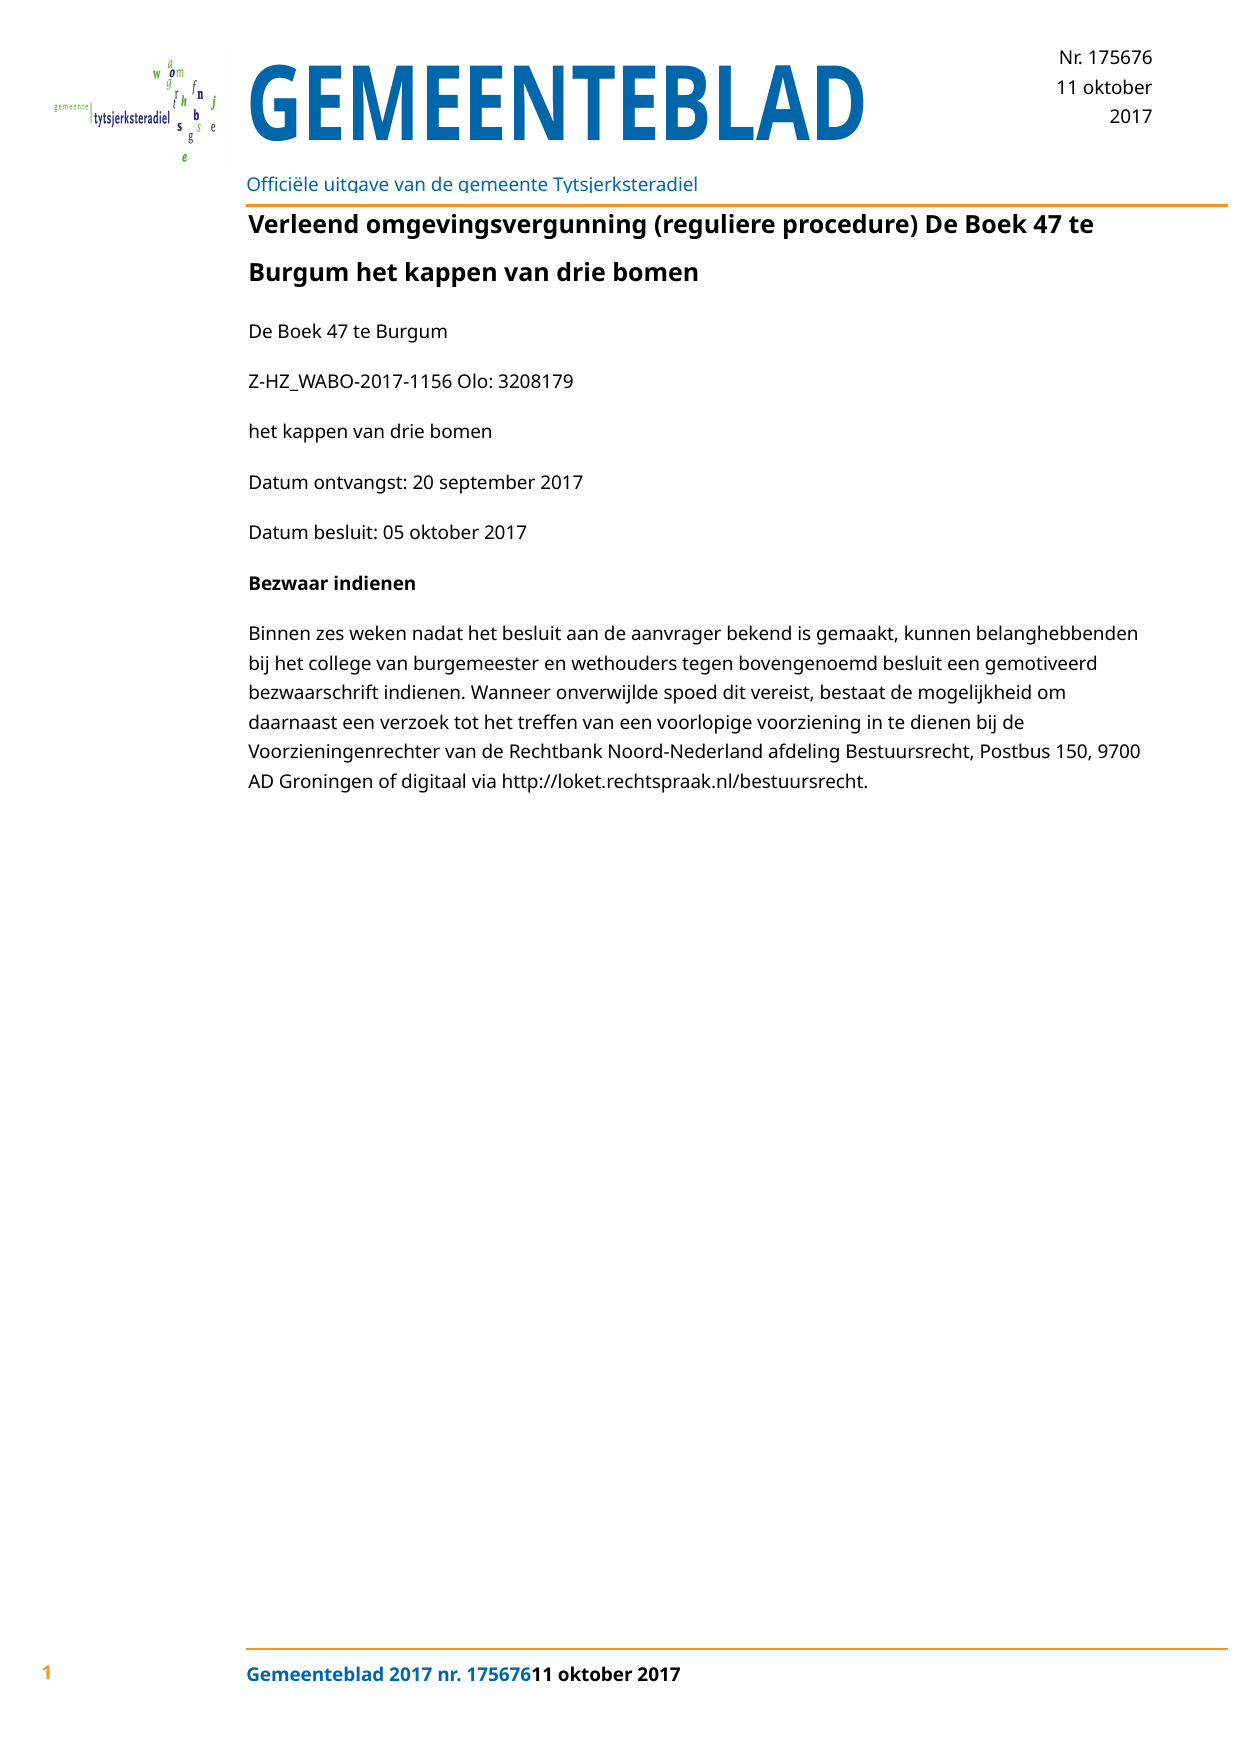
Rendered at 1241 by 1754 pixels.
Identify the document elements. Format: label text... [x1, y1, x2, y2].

text Datum besluit: 05 oktober 2017 [248, 519, 1152, 545]
text Datum ontvangst: 20 september 2017 [248, 469, 1152, 495]
text Verleend omgevingsvergunning (reguliere procedure) De Boek 47 te Burgum het kappen van drie bomen [248, 207, 1152, 288]
text De Boek 47 te Burgum [248, 318, 1152, 344]
picture [41, 47, 231, 172]
text Binnen zes weken nadat het besluit aan de aanvrager bekend is gemaakt, kunnen belanghebbenden bij het college van burgemeester en wethouders tegen bovengenoemd besluit een gemotiveerd bezwaarschrift indienen. Wanneer onverwijlde spoed dit vereist, bestaat de mogelijkheid om daarnaast een verzoek tot het treffen van een voorlopige voorziening in te dienen bij de Voorzieningenrechter van de Rechtbank Noord-Nederland afdeling Bestuursrecht, Postbus 150, 9700 AD Groningen of digitaal via http://loket.rechtspraak.nl/bestuursrecht. [248, 620, 1152, 794]
text Z-HZ_WABO-2017-1156 Olo: 3208179 [248, 368, 1152, 394]
text Bezwaar indienen [248, 570, 1152, 596]
text het kappen van drie bomen [248, 419, 1152, 444]
